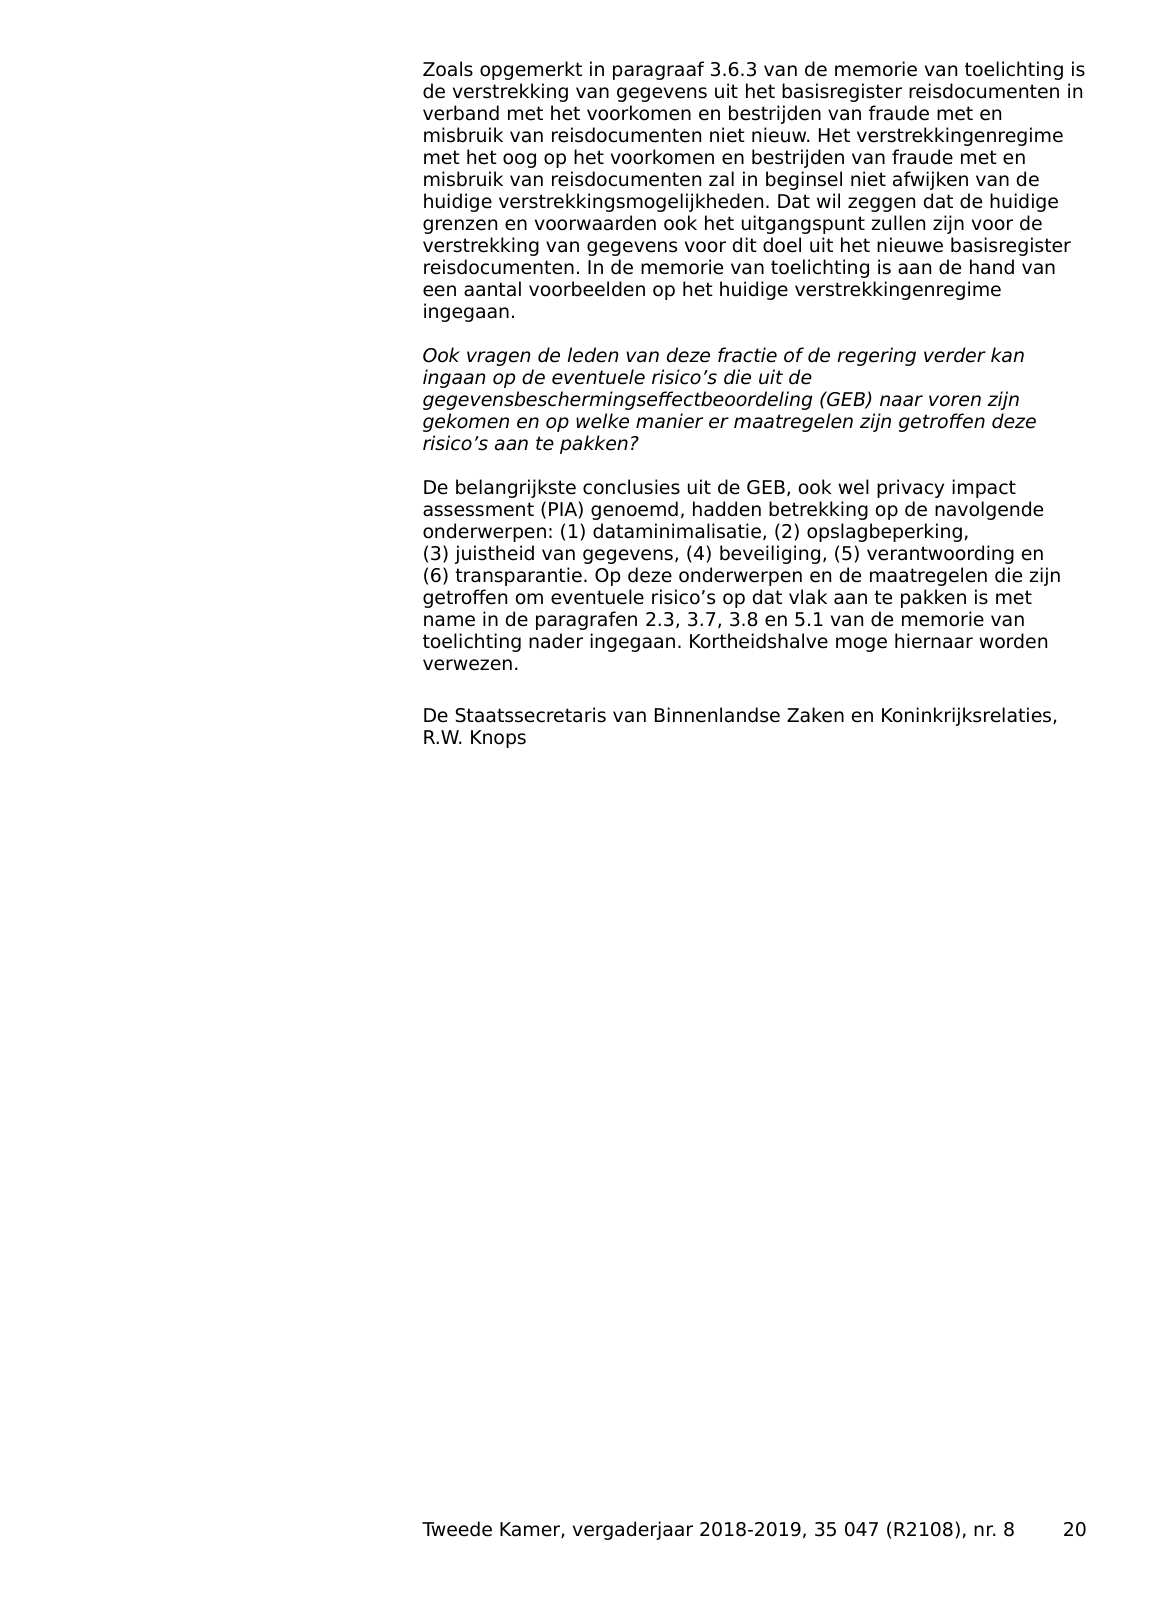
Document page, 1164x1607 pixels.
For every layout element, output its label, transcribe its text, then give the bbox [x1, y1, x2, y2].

text De Staatssecretaris van Binnenlandse Zaken en Koninkrijksrelaties, R.W. Knops [422, 705, 1087, 749]
text De belangrijkste conclusies uit de GEB, ook wel privacy impact assessment (PIA) genoemd, hadden betrekking op de navolgende onderwerpen: (1) dataminimalisatie, (2) opslagbeperking, (3) juistheid van gegevens, (4) beveiliging, (5) verantwoording en (6) transparantie. Op deze onderwerpen en de maatregelen die zijn getroffen om eventuele risico’s op dat vlak aan te pakken is met name in de paragrafen 2.3, 3.7, 3.8 en 5.1 van de memorie van toelichting nader ingegaan. Kortheidshalve moge hiernaar worden verwezen. [422, 477, 1087, 675]
text Zoals opgemerkt in paragraaf 3.6.3 van de memorie van toelichting is de verstrekking van gegevens uit het basisregister reisdocumenten in verband met het voorkomen en bestrijden van fraude met en misbruik van reisdocumenten niet nieuw. Het verstrekkingenregime met het oog op het voorkomen en bestrijden van fraude met en misbruik van reisdocumenten zal in beginsel niet afwijken van de huidige verstrekkingsmogelijkheden. Dat wil zeggen dat de huidige grenzen en voorwaarden ook het uitgangspunt zullen zijn voor de verstrekking van gegevens voor dit doel uit het nieuwe basisregister reisdocumenten. In de memorie van toelichting is aan de hand van een aantal voorbeelden op het huidige verstrekkingenregime ingegaan. [422, 59, 1087, 323]
text Ook vragen de leden van deze fractie of de regering verder kan ingaan op de eventuele risico’s die uit de gegevensbeschermingseffectbeoordeling (GEB) naar voren zijn gekomen en op welke manier er maatregelen zijn getroffen deze risico’s aan te pakken? [422, 345, 1087, 455]
